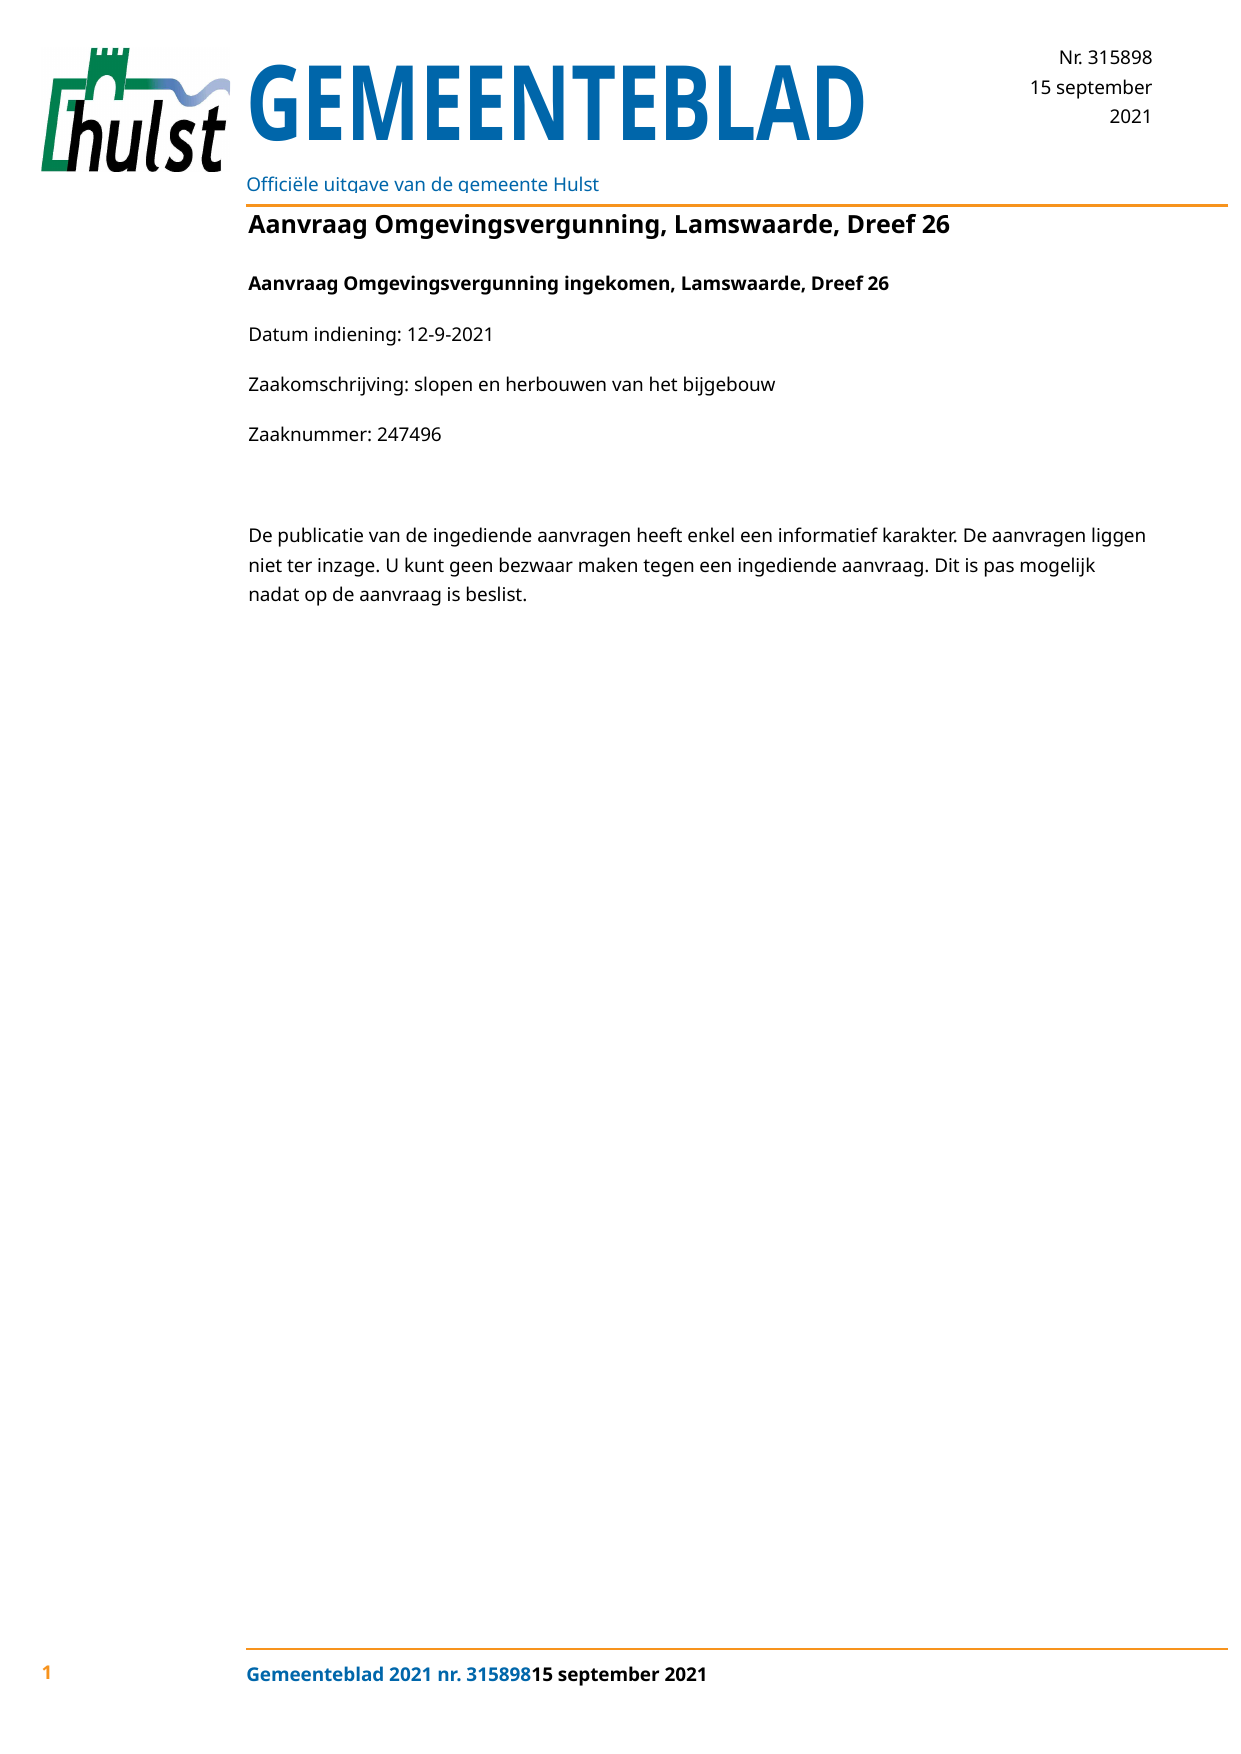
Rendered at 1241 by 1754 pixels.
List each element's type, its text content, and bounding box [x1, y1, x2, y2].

text De publicatie van de ingediende aanvragen heeft enkel een informatief karakter. De aanvragen liggen niet ter inzage. U kunt geen bezwaar maken tegen een ingediende aanvraag. Dit is pas mogelijk nadat op de aanvraag is beslist. [248, 522, 1152, 607]
text Aanvraag Omgevingsvergunning ingekomen, Lamswaarde, Dreef 26 [248, 270, 1152, 296]
text Aanvraag Omgevingsvergunning, Lamswaarde, Dreef 26 [248, 207, 1152, 241]
picture [41, 47, 231, 172]
text Datum indiening: 12-9-2021 [248, 321, 1152, 346]
text Zaakomschrijving: slopen en herbouwen van het bijgebouw [248, 371, 1152, 397]
text Zaaknummer: 247496 [248, 422, 1152, 447]
